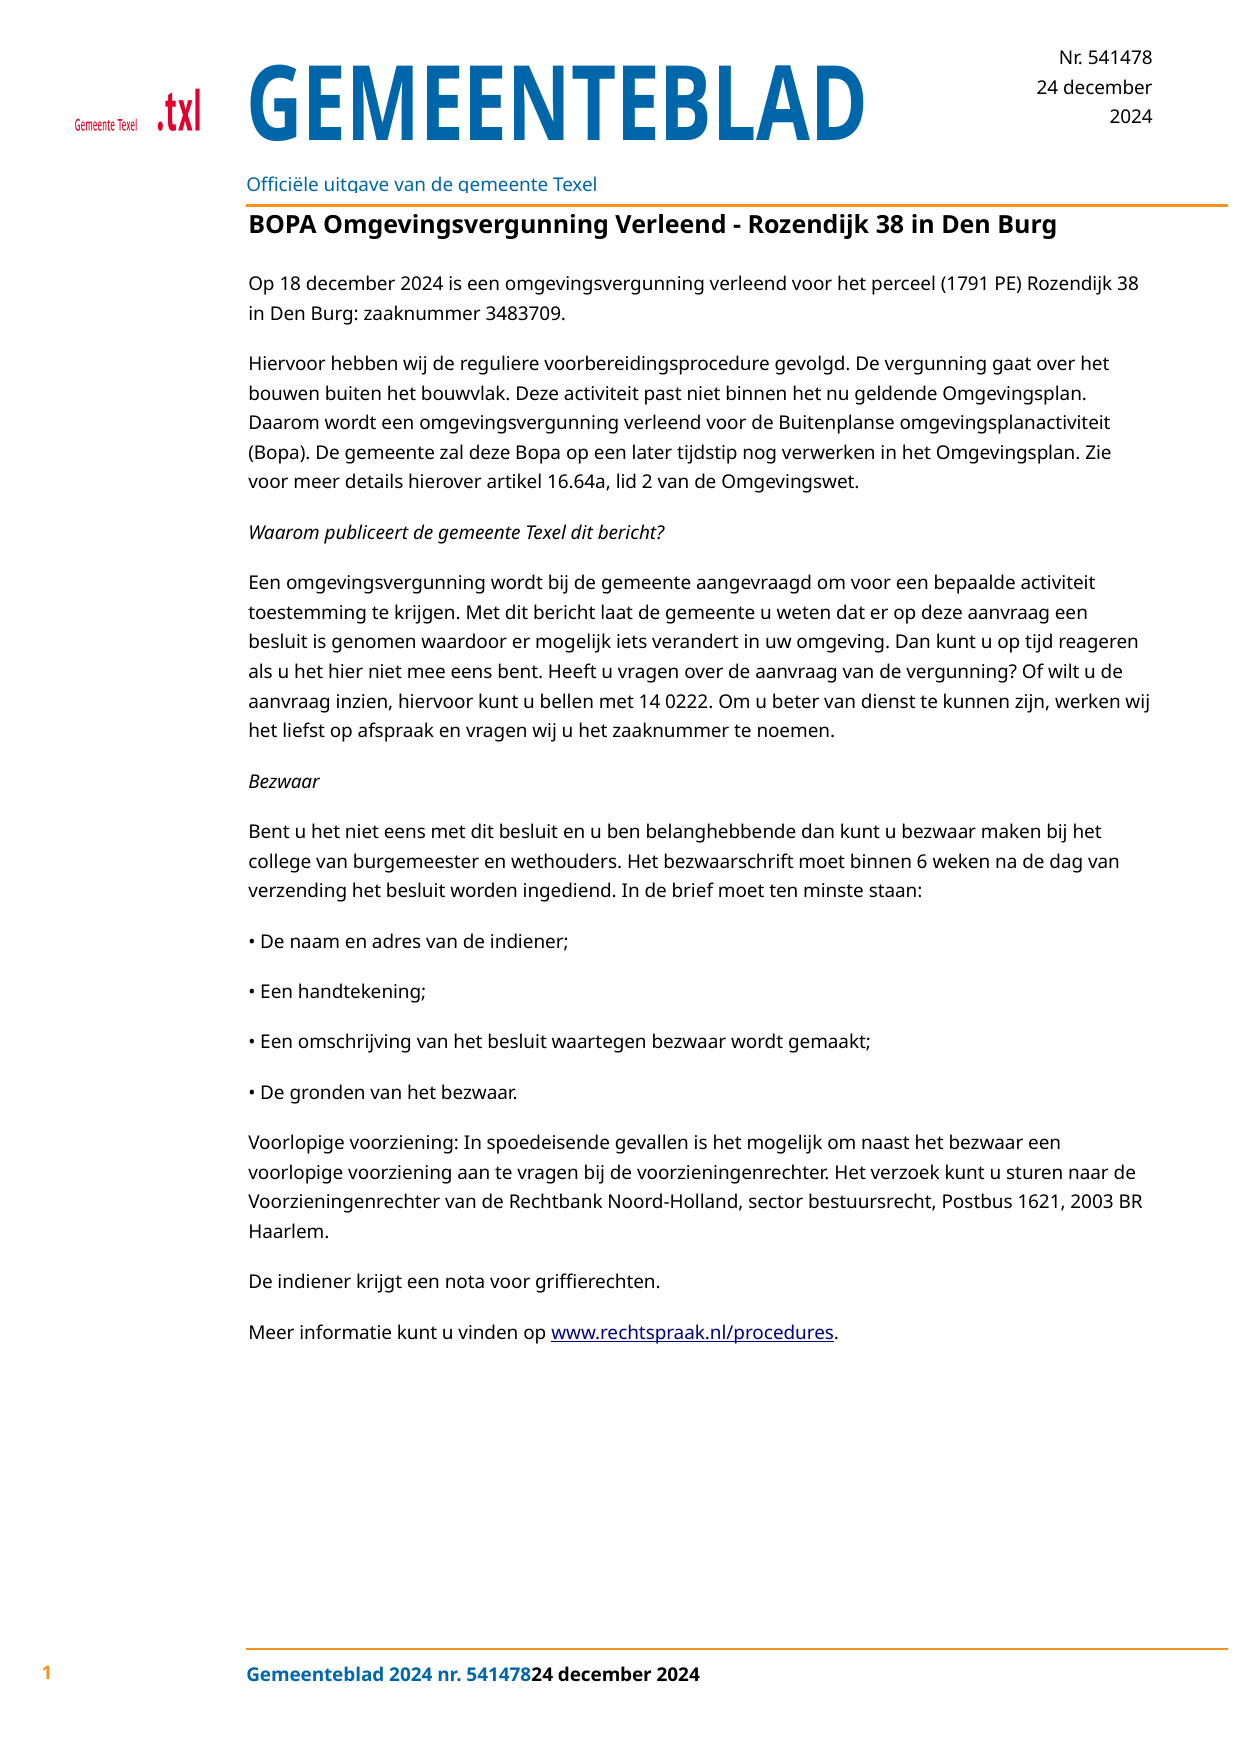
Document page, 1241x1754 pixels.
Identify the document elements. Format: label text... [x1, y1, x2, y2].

text Een omgevingsvergunning wordt bij de gemeente aangevraagd om voor een bepaalde activiteit toestemming te krijgen. Met dit bericht laat de gemeente u weten dat er op deze aanvraag een besluit is genomen waardoor er mogelijk iets verandert in uw omgeving. Dan kunt u op tijd reageren als u het hier niet mee eens bent. Heeft u vragen over de aanvraag van de vergunning? Of wilt u de aanvraag inzien, hiervoor kunt u bellen met 14 0222. Om u beter van dienst te kunnen zijn, werken wij het liefst op afspraak en vragen wij u het zaaknummer te noemen. [248, 569, 1152, 743]
text Waarom publiceert de gemeente Texel dit bericht? [248, 519, 1152, 545]
text Bezwaar [248, 768, 1152, 793]
text • De gronden van het bezwaar. [248, 1079, 1152, 1105]
text Voorlopige voorziening: In spoedeisende gevallen is het mogelijk om naast het bezwaar een voorlopige voorziening aan te vragen bij de voorzieningenrechter. Het verzoek kunt u sturen naar de Voorzieningenrechter van de Rechtbank Noord-Holland, sector bestuursrecht, Postbus 1621, 2003 BR Haarlem. [248, 1129, 1152, 1244]
text Meer informatie kunt u vinden op www.rechtspraak.nl/procedures. [248, 1319, 1152, 1345]
text Op 18 december 2024 is een omgevingsvergunning verleend voor het perceel (1791 PE) Rozendijk 38 in Den Burg: zaaknummer 3483709. [248, 270, 1152, 326]
text • Een handtekening; [248, 978, 1152, 1004]
picture [41, 47, 231, 172]
text Hiervoor hebben wij de reguliere voorbereidingsprocedure gevolgd. De vergunning gaat over het bouwen buiten het bouwvlak. Deze activiteit past niet binnen het nu geldende Omgevingsplan. Daarom wordt een omgevingsvergunning verleend voor de Buitenplanse omgevingsplanactiviteit (Bopa). De gemeente zal deze Bopa op een later tijdstip nog verwerken in het Omgevingsplan. Zie voor meer details hierover artikel 16.64a, lid 2 van de Omgevingswet. [248, 350, 1152, 494]
text Bent u het niet eens met dit besluit en u ben belanghebbende dan kunt u bezwaar maken bij het college van burgemeester en wethouders. Het bezwaarschrift moet binnen 6 weken na de dag van verzending het besluit worden ingediend. In de brief moet ten minste staan: [248, 818, 1152, 903]
text BOPA Omgevingsvergunning Verleend - Rozendijk 38 in Den Burg [248, 207, 1152, 241]
text • Een omschrijving van het besluit waartegen bezwaar wordt gemaakt; [248, 1029, 1152, 1054]
text De indiener krijgt een nota voor griffierechten. [248, 1269, 1152, 1294]
text • De naam en adres van de indiener; [248, 928, 1152, 953]
